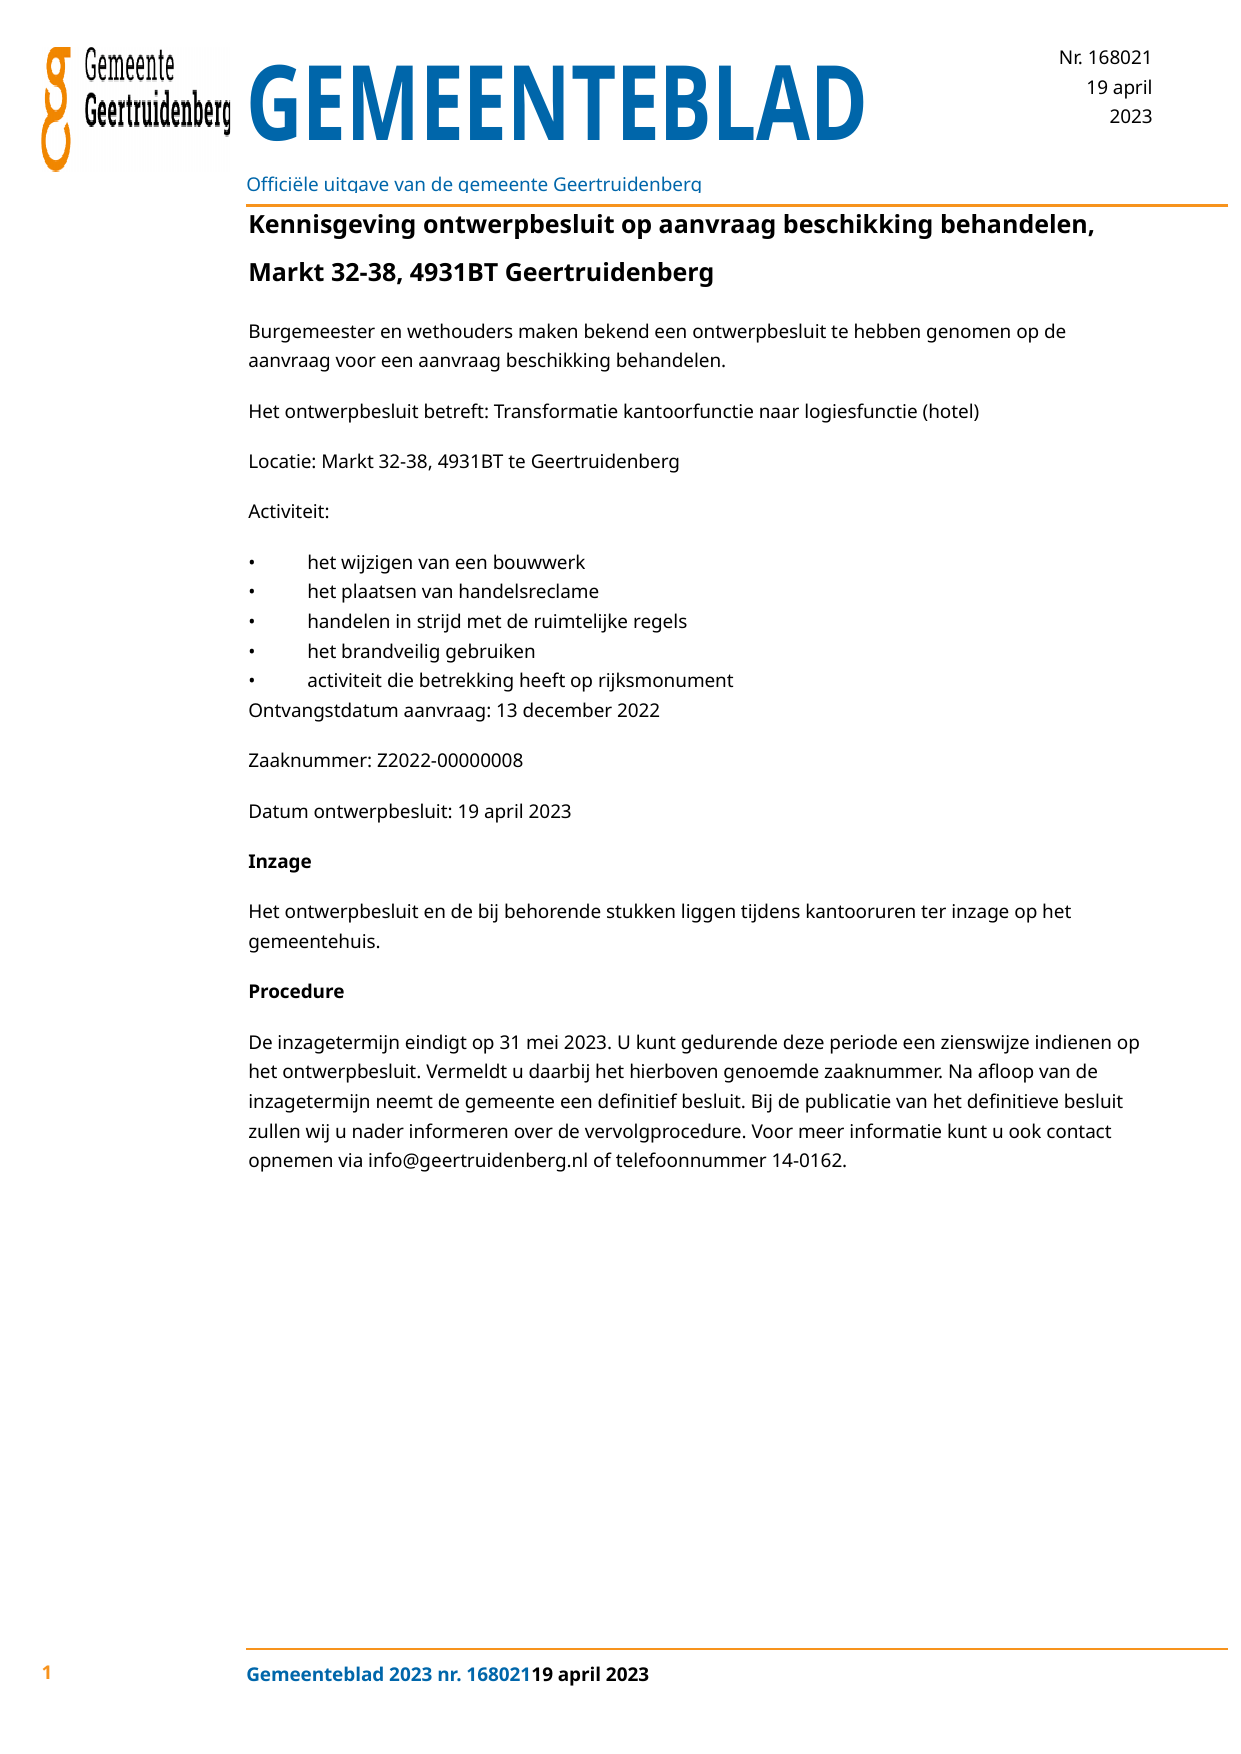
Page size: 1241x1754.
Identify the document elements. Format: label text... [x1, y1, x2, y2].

text Zaaknummer: Z2022-00000008 [248, 747, 1152, 773]
text Ontvangstdatum aanvraag: 13 december 2022 [248, 697, 1152, 723]
text Datum ontwerpbesluit: 19 april 2023 [248, 798, 1152, 824]
text De inzagetermijn eindigt op 31 mei 2023. U kunt gedurende deze periode een zienswijze indienen op het ontwerpbesluit. Vermeldt u daarbij het hierboven genoemde zaaknummer. Na afloop van de inzagetermijn neemt de gemeente een definitief besluit. Bij de publicatie van het definitieve besluit zullen wij u nader informeren over de vervolgprocedure. Voor meer informatie kunt u ook contact opnemen via info@geertruidenberg.nl of telefoonnummer 14-0162. [248, 1029, 1152, 1173]
picture [41, 47, 231, 172]
list activiteit die betrekking heeft op rijksmonument [248, 667, 1152, 693]
text Procedure [248, 979, 1152, 1004]
text Het ontwerpbesluit betreft: Transformatie kantoorfunctie naar logiesfunctie (hotel) [248, 398, 1152, 424]
list het wijzigen van een bouwwerk [248, 549, 1152, 575]
list handelen in strijd met de ruimtelijke regels [248, 608, 1152, 634]
text Burgemeester en wethouders maken bekend een ontwerpbesluit te hebben genomen op de aanvraag voor een aanvraag beschikking behandelen. [248, 318, 1152, 373]
text Kennisgeving ontwerpbesluit op aanvraag beschikking behandelen, Markt 32-38, 4931BT Geertruidenberg [248, 207, 1152, 288]
list het plaatsen van handelsreclame [248, 579, 1152, 604]
text Locatie: Markt 32-38, 4931BT te Geertruidenberg [248, 448, 1152, 474]
list het brandveilig gebruiken [248, 638, 1152, 664]
text Het ontwerpbesluit en de bij behorende stukken liggen tijdens kantooruren ter inzage op het gemeentehuis. [248, 899, 1152, 954]
text Inzage [248, 848, 1152, 874]
text Activiteit: [248, 499, 1152, 524]
